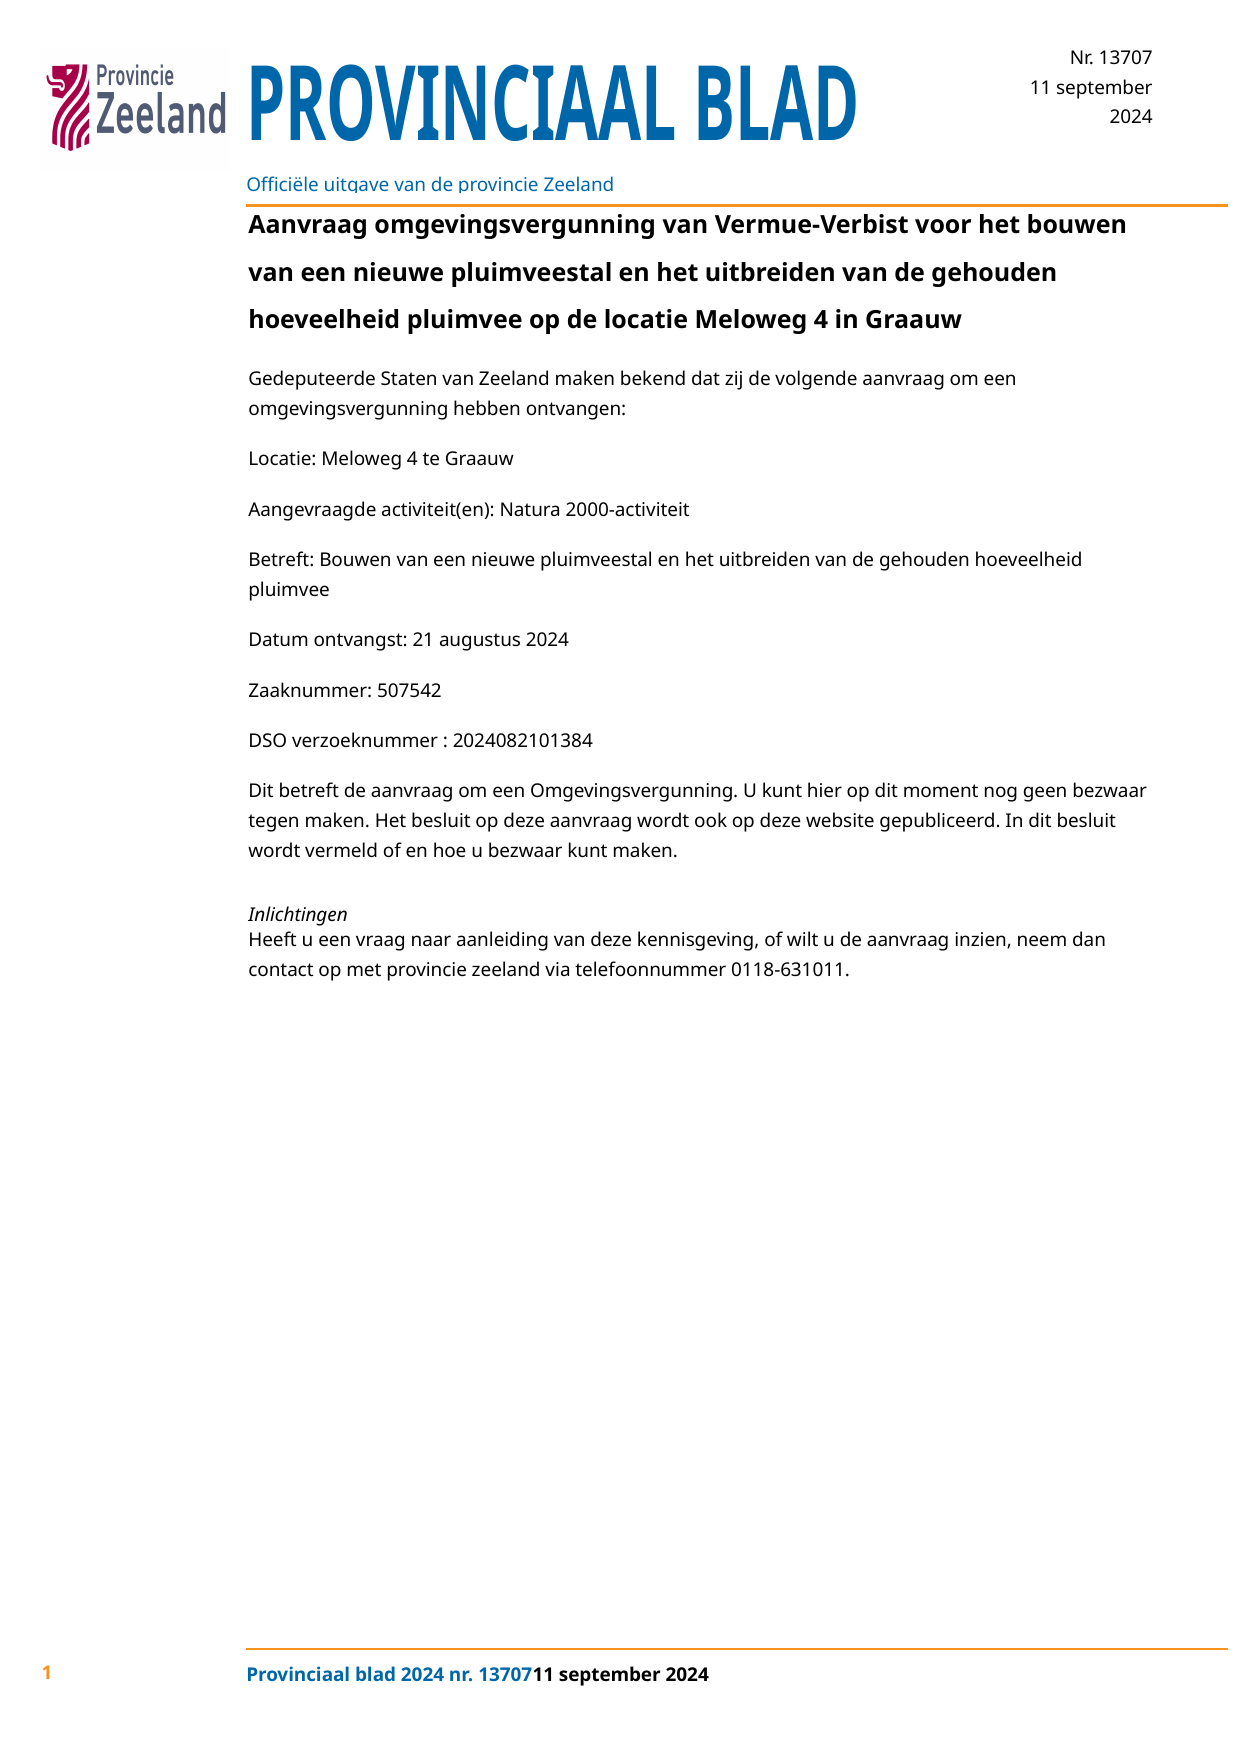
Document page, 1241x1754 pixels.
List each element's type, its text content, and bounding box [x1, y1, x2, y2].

text Datum ontvangst: 21 augustus 2024 [248, 626, 1152, 652]
text DSO verzoeknummer : 2024082101384 [248, 727, 1152, 753]
text Dit betreft de aanvraag om een Omgevingsvergunning. U kunt hier op dit moment nog geen bezwaar tegen maken. Het besluit op deze aanvraag wordt ook op deze website gepubliceerd. In dit besluit wordt vermeld of en hoe u bezwaar kunt maken. [248, 778, 1152, 862]
text Zaaknummer: 507542 [248, 677, 1152, 702]
text Aanvraag omgevingsvergunning van Vermue-Verbist voor het bouwen van een nieuwe pluimveestal en het uitbreiden van de gehouden hoeveelheid pluimvee op de locatie Meloweg 4 in Graauw [248, 207, 1152, 336]
picture [41, 47, 231, 172]
text Gedeputeerde Staten van Zeeland maken bekend dat zij de volgende aanvraag om een omgevingsvergunning hebben ontvangen: [248, 366, 1152, 421]
text Locatie: Meloweg 4 te Graauw [248, 446, 1152, 471]
text Heeft u een vraag naar aanleiding van deze kennisgeving, of wilt u de aanvraag inzien, neem dan contact op met provincie zeeland via telefoonnummer 0118-631011. [248, 926, 1152, 982]
text Betreft: Bouwen van een nieuwe pluimveestal en het uitbreiden van de gehouden hoeveelheid pluimvee [248, 546, 1152, 602]
text Inlichtingen [248, 901, 1152, 926]
text Aangevraagde activiteit(en): Natura 2000-activiteit [248, 496, 1152, 522]
